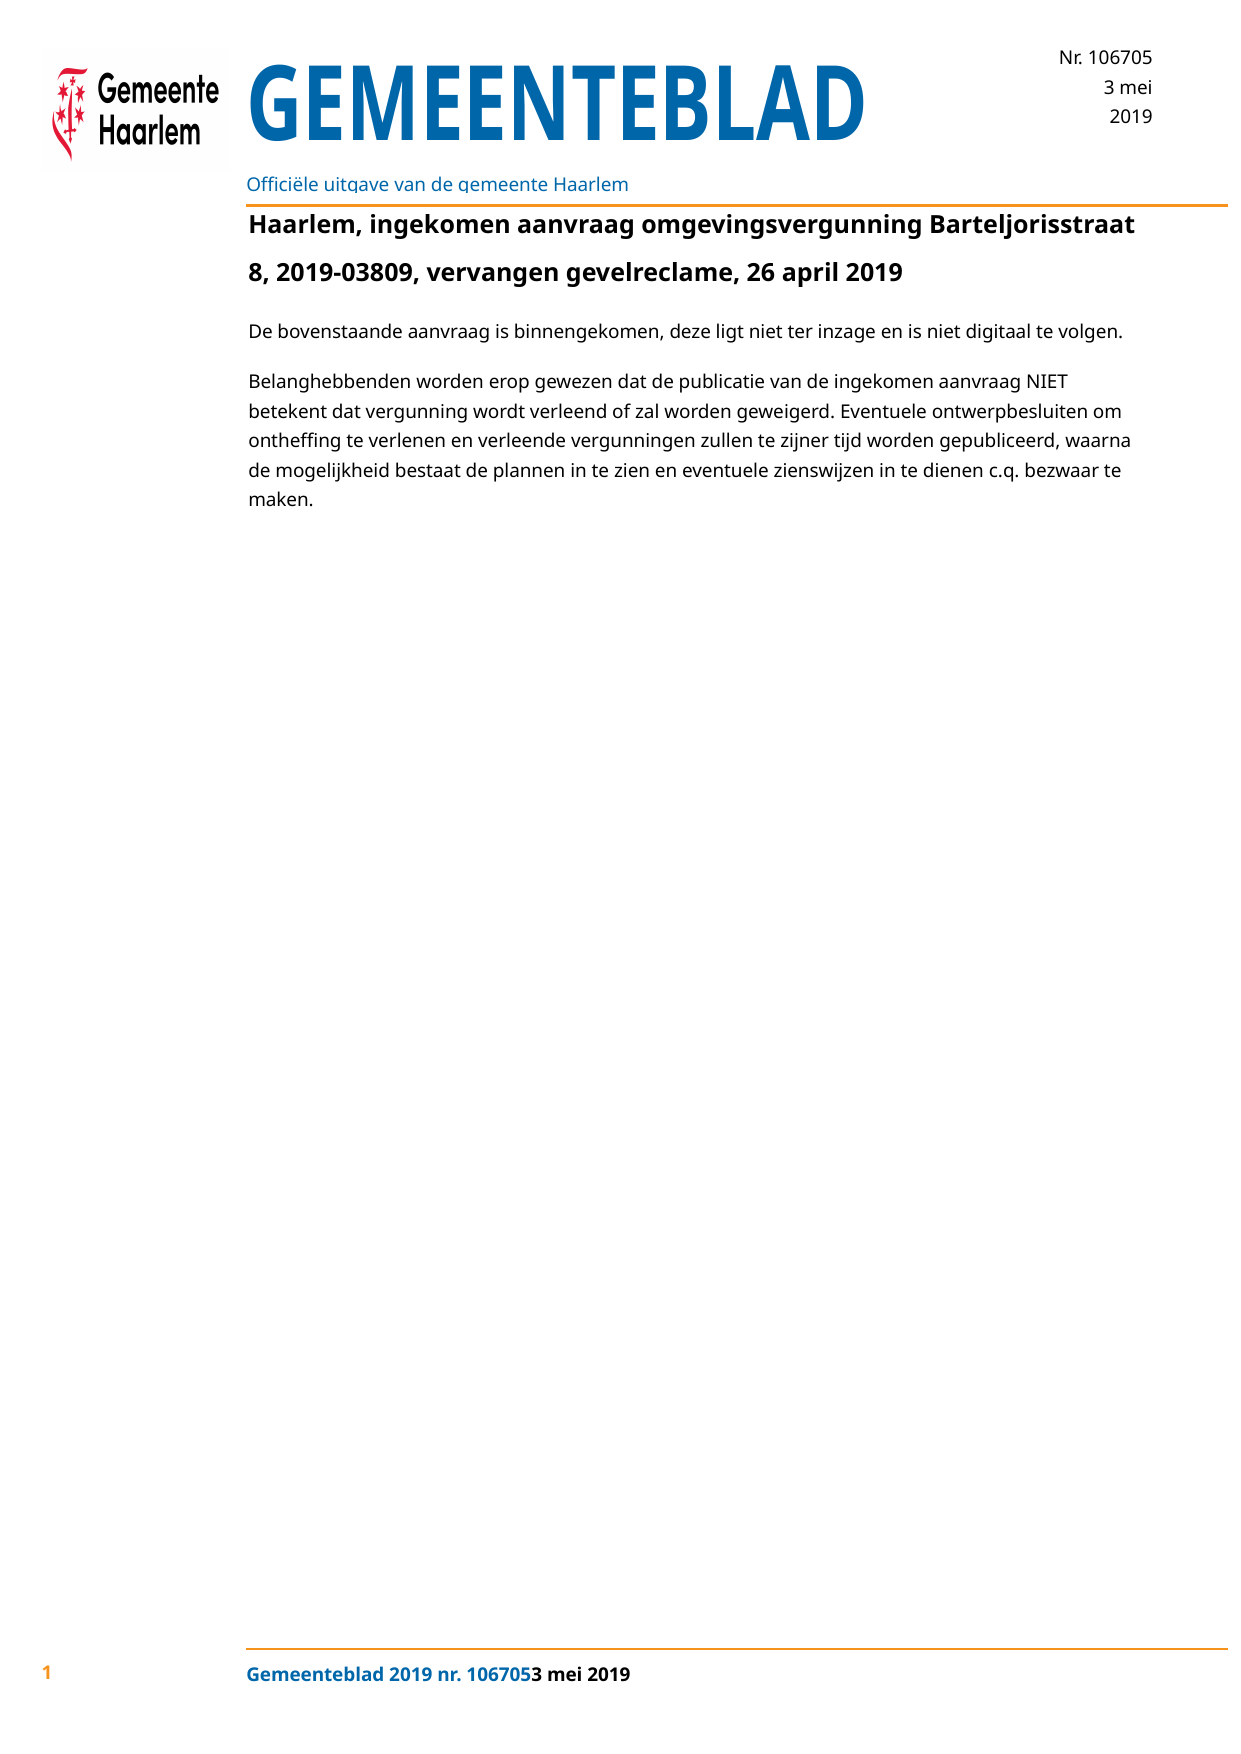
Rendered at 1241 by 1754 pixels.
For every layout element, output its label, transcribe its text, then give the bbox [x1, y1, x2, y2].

text Belanghebbenden worden erop gewezen dat de publicatie van de ingekomen aanvraag NIET betekent dat vergunning wordt verleend of zal worden geweigerd. Eventuele ontwerpbesluiten om ontheffing te verlenen en verleende vergunningen zullen te zijner tijd worden gepubliceerd, waarna de mogelijkheid bestaat de plannen in te zien en eventuele zienswijzen in te dienen c.q. bezwaar te maken. [248, 368, 1152, 512]
picture [41, 47, 231, 172]
text Haarlem, ingekomen aanvraag omgevingsvergunning Barteljorisstraat 8, 2019-03809, vervangen gevelreclame, 26 april 2019 [248, 207, 1152, 288]
text De bovenstaande aanvraag is binnengekomen, deze ligt niet ter inzage en is niet digitaal te volgen. [248, 318, 1152, 344]
